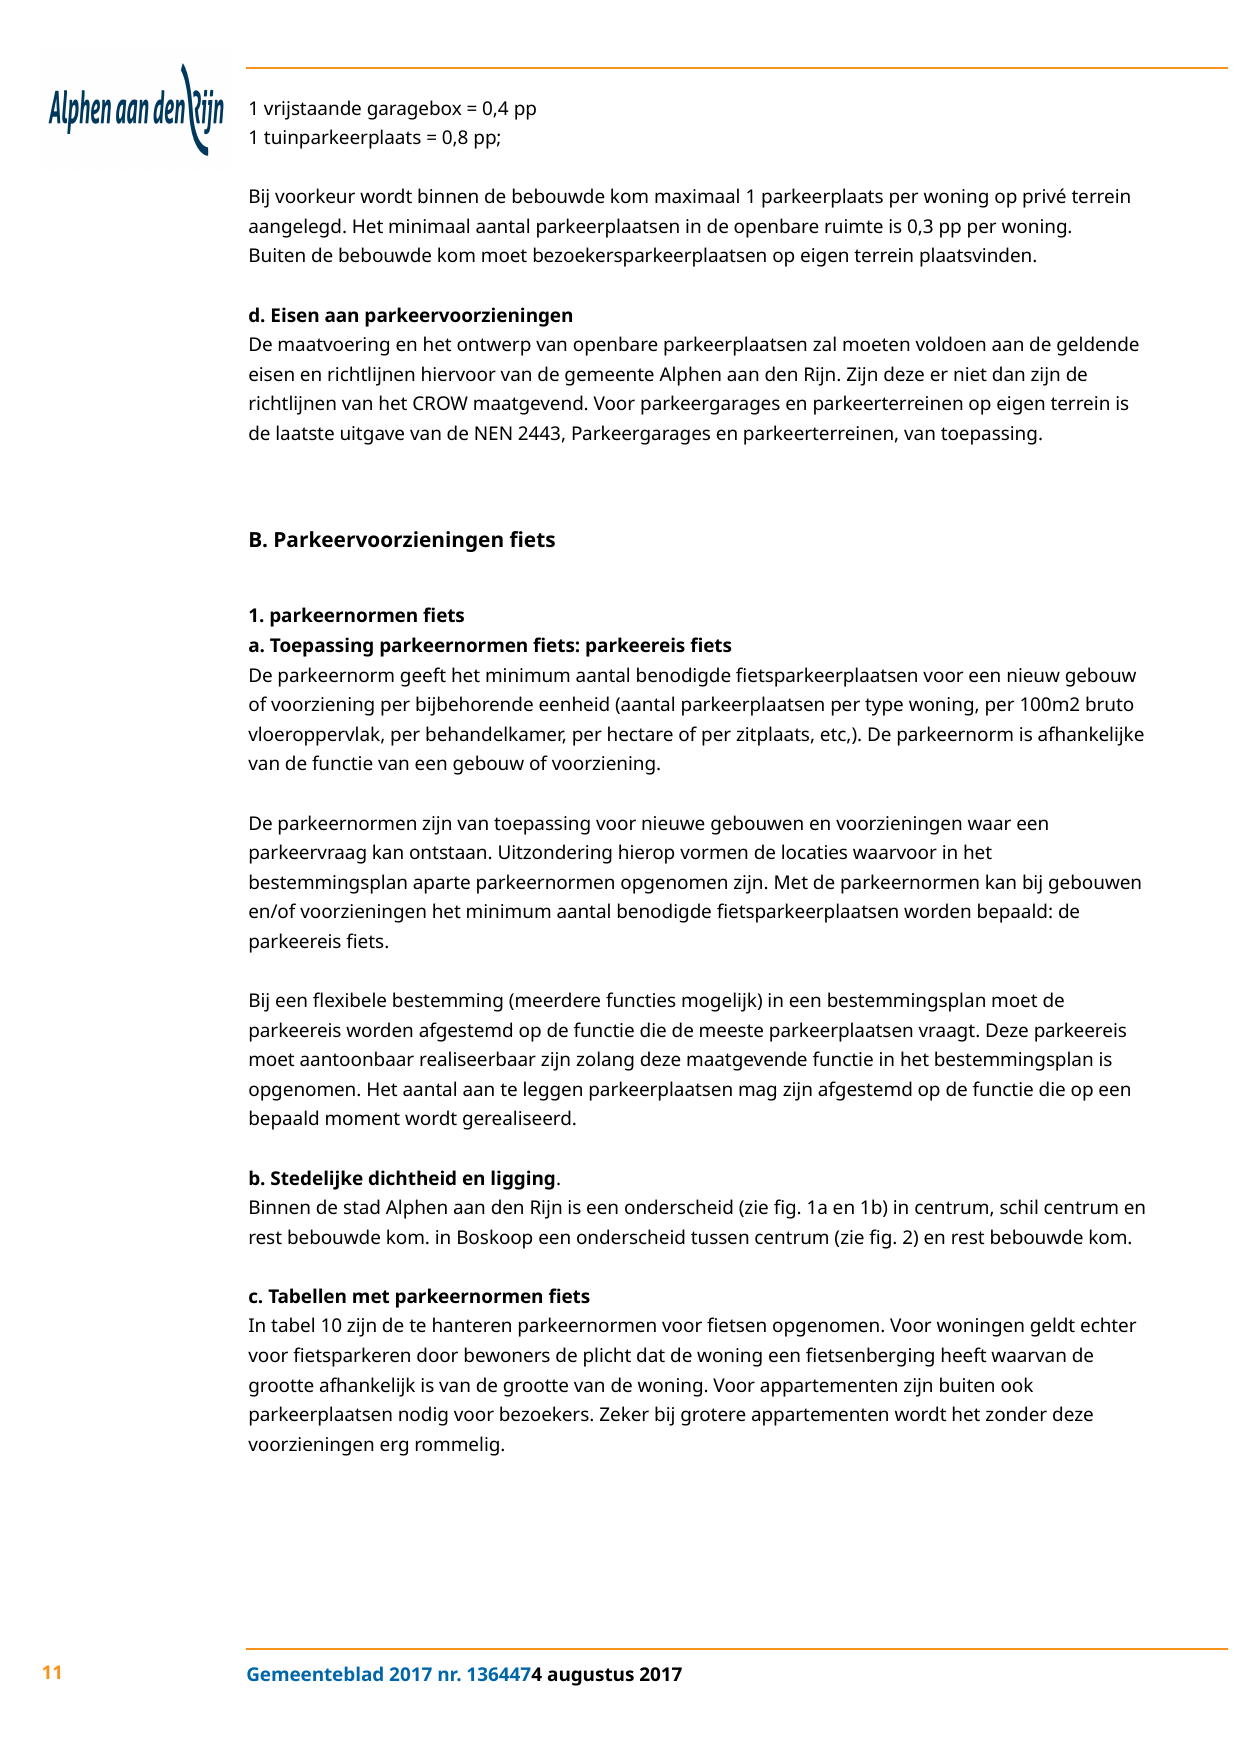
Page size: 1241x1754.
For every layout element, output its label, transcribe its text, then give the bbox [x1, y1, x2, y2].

text De maatvoering en het ontwerp van openbare parkeerplaatsen zal moeten voldoen aan de geldende eisen en richtlijnen hiervoor van de gemeente Alphen aan den Rijn. Zijn deze er niet dan zijn de richtlijnen van het CROW maatgevend. Voor parkeergarages en parkeerterreinen op eigen terrein is de laatste uitgave van de NEN 2443, Parkeergarages en parkeerterreinen, van toepassing. [248, 331, 1152, 446]
text Binnen de stad Alphen aan den Rijn is een onderscheid (zie fig. 1a en 1b) in centrum, schil centrum en rest bebouwde kom. in Boskoop een onderscheid tussen centrum (zie fig. 2) en rest bebouwde kom. [248, 1194, 1152, 1250]
text Buiten de bebouwde kom moet bezoekersparkeerplaatsen op eigen terrein plaatsvinden. [248, 243, 1152, 268]
text c. Tabellen met parkeernormen fiets [248, 1283, 1152, 1309]
text De parkeernorm geeft het minimum aantal benodigde fietsparkeerplaatsen voor een nieuw gebouw of voorziening per bijbehorende eenheid (aantal parkeerplaatsen per type woning, per 100m2 bruto vloeroppervlak, per behandelkamer, per hectare of per zitplaats, etc,). De parkeernorm is afhankelijke van de functie van een gebouw of voorziening. [248, 662, 1152, 776]
text Bij een flexibele bestemming (meerdere functies mogelijk) in een bestemmingsplan moet de parkeereis worden afgestemd op de functie die de meeste parkeerplaatsen vraagt. Deze parkeereis moet aantoonbaar realiseerbaar zijn zolang deze maatgevende functie in het bestemmingsplan is opgenomen. Het aantal aan te leggen parkeerplaatsen mag zijn afgestemd op de functie die op een bepaald moment wordt gerealiseerd. [248, 987, 1152, 1131]
text b. Stedelijke dichtheid en ligging. [248, 1165, 1152, 1191]
picture [41, 47, 231, 172]
text a. Toepassing parkeernormen fiets: parkeereis fiets [248, 632, 1152, 658]
text d. Eisen aan parkeervoorzieningen [248, 302, 1152, 328]
text Bij voorkeur wordt binnen de bebouwde kom maximaal 1 parkeerplaats per woning op privé terrein aangelegd. Het minimaal aantal parkeerplaatsen in de openbare ruimte is 0,3 pp per woning. [248, 183, 1152, 239]
text 1 tuinparkeerplaats = 0,8 pp; [248, 124, 1152, 150]
text 1. parkeernormen fiets [248, 603, 1152, 628]
text 1 vrijstaande garagebox = 0,4 pp [248, 95, 1152, 121]
text B. Parkeervoorzieningen fiets [248, 525, 1152, 553]
text De parkeernormen zijn van toepassing voor nieuwe gebouwen en voorzieningen waar een parkeervraag kan ontstaan. Uitzondering hierop vormen de locaties waarvoor in het bestemmingsplan aparte parkeernormen opgenomen zijn. Met de parkeernormen kan bij gebouwen en/of voorzieningen het minimum aantal benodigde fietsparkeerplaatsen worden bepaald: de parkeereis fiets. [248, 810, 1152, 954]
text In tabel 10 zijn de te hanteren parkeernormen voor fietsen opgenomen. Voor woningen geldt echter voor fietsparkeren door bewoners de plicht dat de woning een fietsenberging heeft waarvan de grootte afhankelijk is van de grootte van de woning. Voor appartementen zijn buiten ook parkeerplaatsen nodig voor bezoekers. Zeker bij grotere appartementen wordt het zonder deze voorzieningen erg rommelig. [248, 1313, 1152, 1457]
